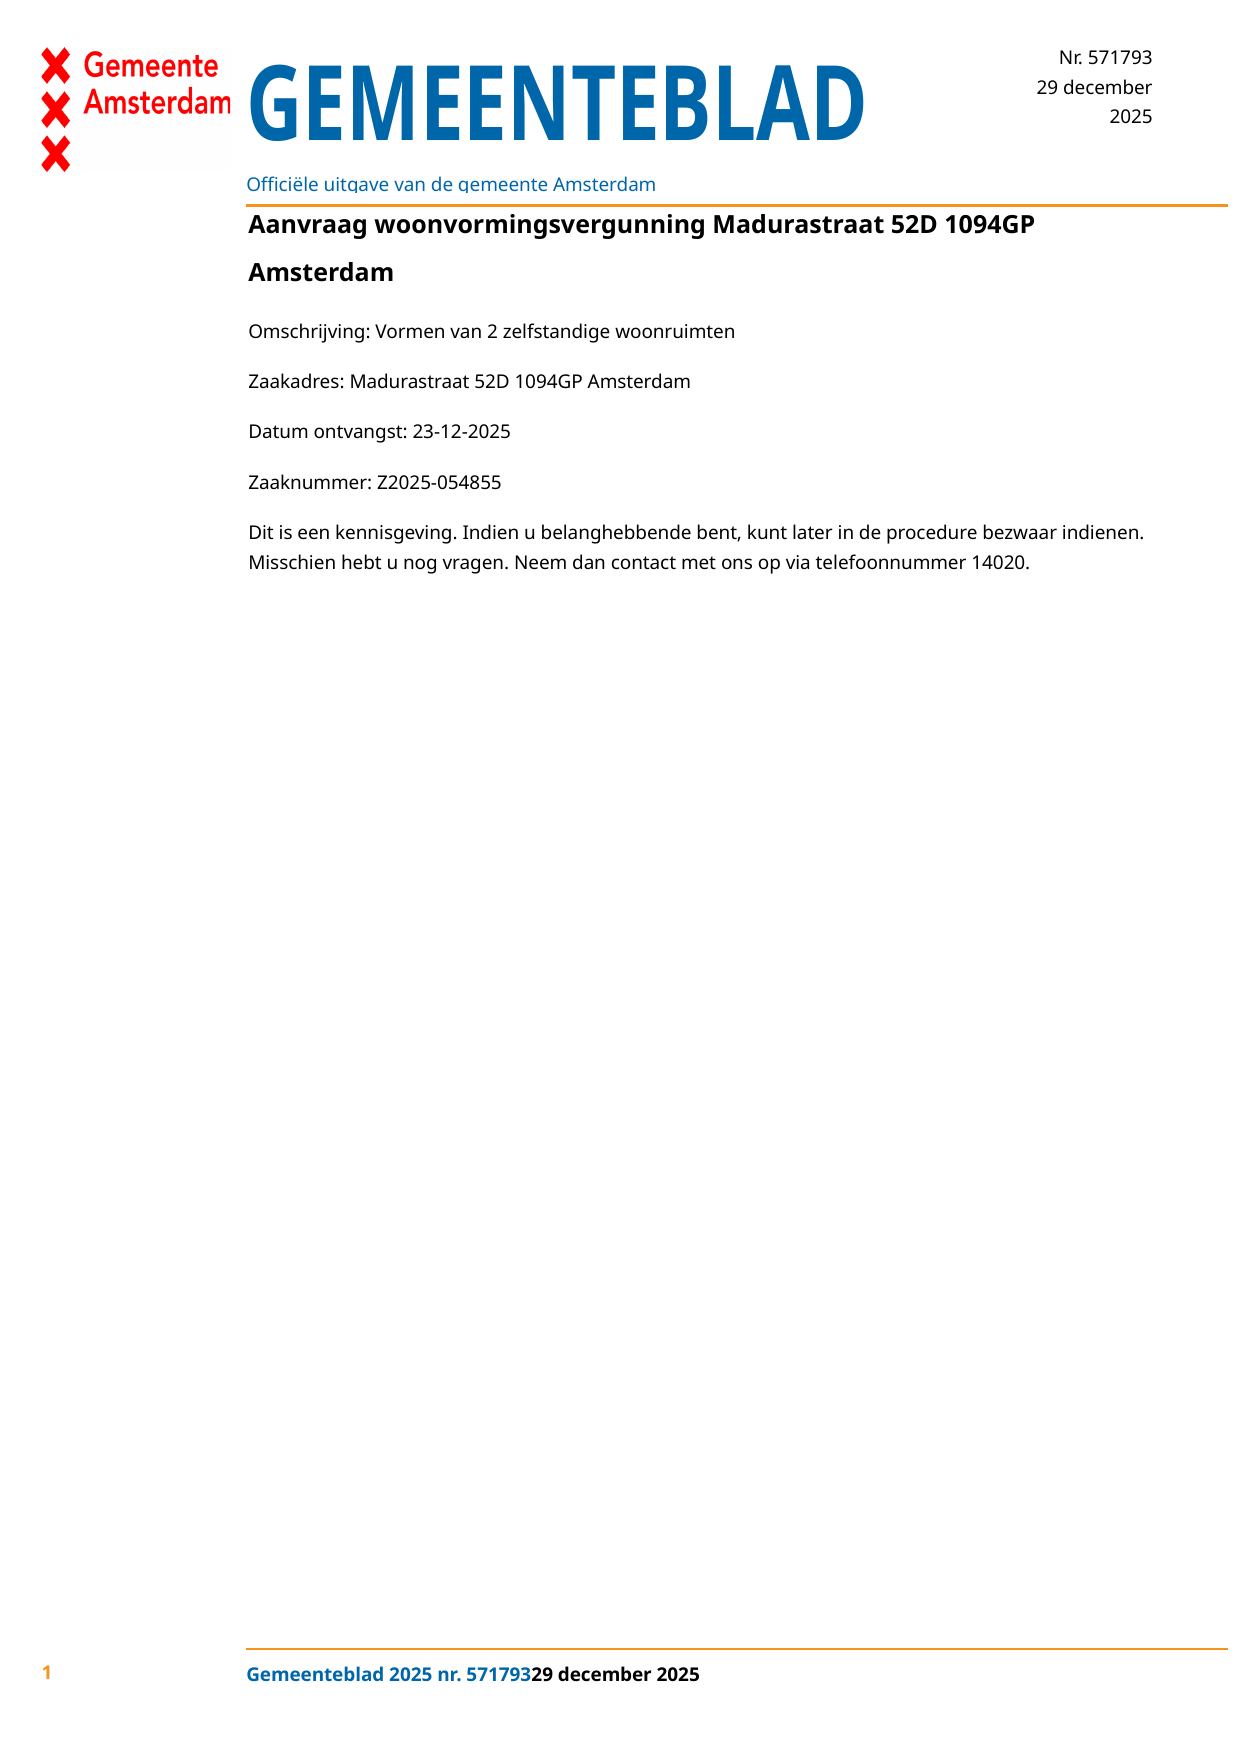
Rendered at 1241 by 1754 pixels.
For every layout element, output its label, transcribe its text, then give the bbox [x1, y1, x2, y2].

text Omschrijving: Vormen van 2 zelfstandige woonruimten [248, 318, 1152, 344]
picture [41, 47, 231, 172]
text Zaakadres: Madurastraat 52D 1094GP Amsterdam [248, 368, 1152, 394]
text Dit is een kennisgeving. Indien u belanghebbende bent, kunt later in de procedure bezwaar indienen. Misschien hebt u nog vragen. Neem dan contact met ons op via telefoonnummer 14020. [248, 519, 1152, 575]
text Datum ontvangst: 23-12-2025 [248, 419, 1152, 444]
text Zaaknummer: Z2025-054855 [248, 469, 1152, 495]
text Aanvraag woonvormingsvergunning Madurastraat 52D 1094GP Amsterdam [248, 207, 1152, 288]
